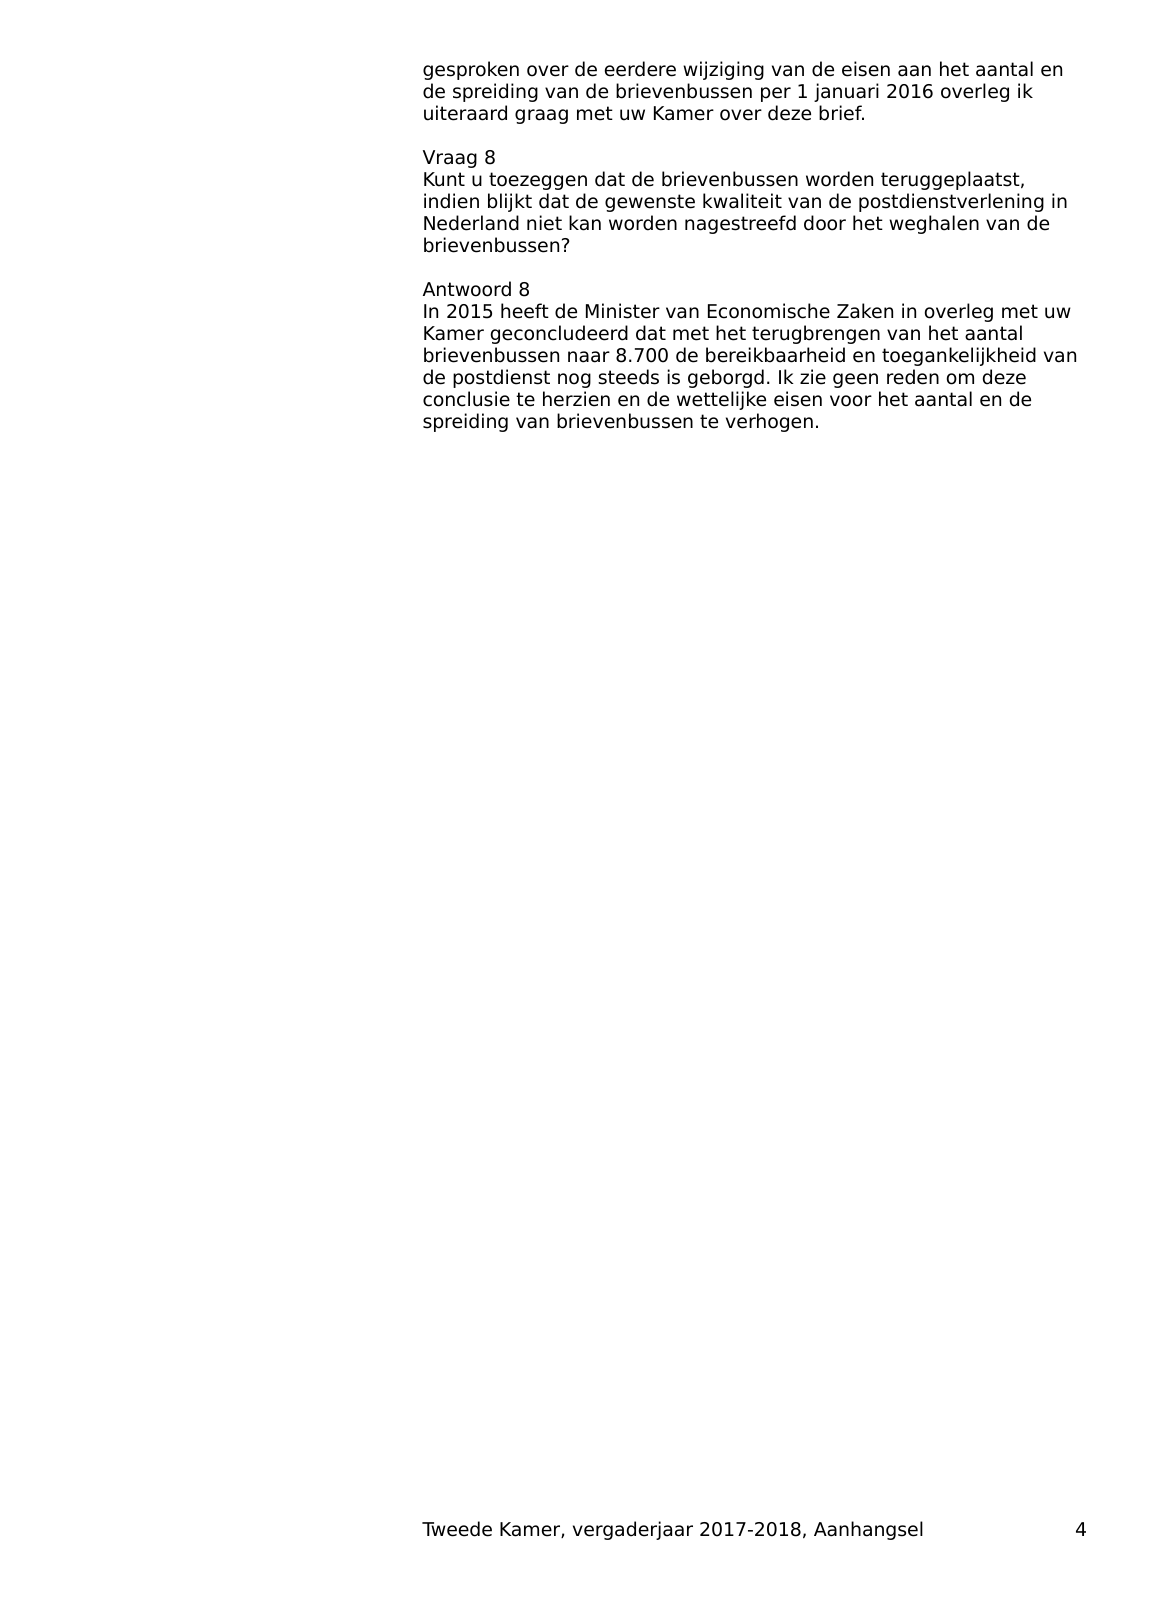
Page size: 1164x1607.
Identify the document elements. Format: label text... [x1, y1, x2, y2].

text Vraag 8 [422, 147, 1087, 169]
text Kunt u toezeggen dat de brievenbussen worden teruggeplaatst, indien blijkt dat de gewenste kwaliteit van de postdienstverlening in Nederland niet kan worden nagestreefd door het weghalen van de brievenbussen? [422, 169, 1087, 257]
text Antwoord 8 [422, 279, 1087, 301]
text In 2015 heeft de Minister van Economische Zaken in overleg met uw Kamer geconcludeerd dat met het terugbrengen van het aantal brievenbussen naar 8.700 de bereikbaarheid en toegankelijkheid van de postdienst nog steeds is geborgd. Ik zie geen reden om deze conclusie te herzien en de wettelijke eisen voor het aantal en de spreiding van brievenbussen te verhogen. [422, 301, 1087, 433]
text gesproken over de eerdere wijziging van de eisen aan het aantal en de spreiding van de brievenbussen per 1 januari 2016 overleg ik uiteraard graag met uw Kamer over deze brief. [422, 59, 1087, 125]
